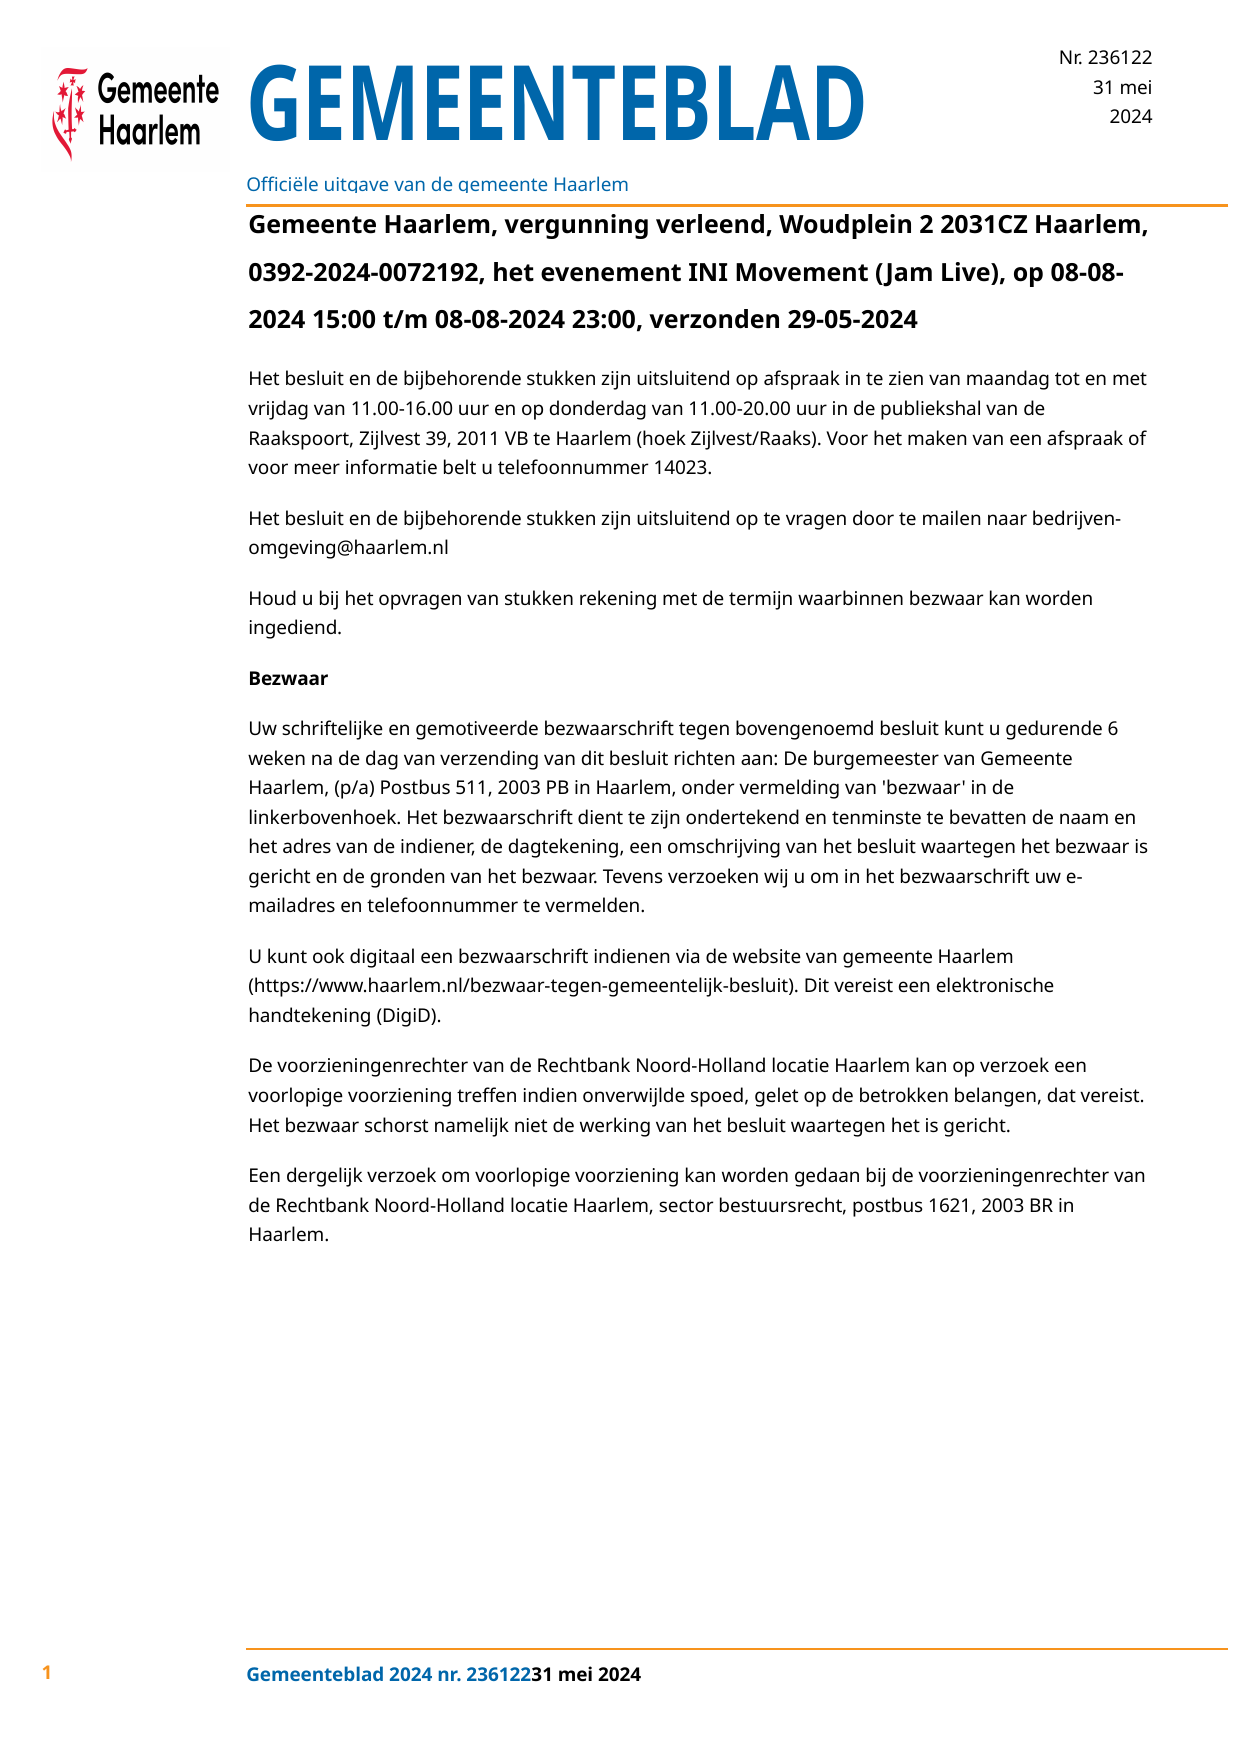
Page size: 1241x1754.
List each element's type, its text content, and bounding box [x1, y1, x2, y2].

text Een dergelijk verzoek om voorlopige voorziening kan worden gedaan bij de voorzieningenrechter van de Rechtbank Noord-Holland locatie Haarlem, sector bestuursrecht, postbus 1621, 2003 BR in Haarlem. [248, 1162, 1152, 1247]
text Uw schriftelijke en gemotiveerde bezwaarschrift tegen bovengenoemd besluit kunt u gedurende 6 weken na de dag van verzending van dit besluit richten aan: De burgemeester van Gemeente Haarlem, (p/a) Postbus 511, 2003 PB in Haarlem, onder vermelding van 'bezwaar' in de linkerbovenhoek. Het bezwaarschrift dient te zijn ondertekend en tenminste te bevatten de naam en het adres van de indiener, de dagtekening, een omschrijving van het besluit waartegen het bezwaar is gericht en de gronden van het bezwaar. Tevens verzoeken wij u om in het bezwaarschrift uw e-mailadres en telefoonnummer te vermelden. [248, 715, 1152, 918]
text Gemeente Haarlem, vergunning verleend, Woudplein 2 2031CZ Haarlem, 0392-2024-0072192, het evenement INI Movement (Jam Live), op 08-08-2024 15:00 t/m 08-08-2024 23:00, verzonden 29-05-2024 [248, 207, 1152, 336]
text U kunt ook digitaal een bezwaarschrift indienen via de website van gemeente Haarlem (https://www.haarlem.nl/bezwaar-tegen-gemeentelijk-besluit). Dit vereist een elektronische handtekening (DigiD). [248, 943, 1152, 1028]
text Bezwaar [248, 665, 1152, 690]
picture [41, 47, 231, 172]
text Het besluit en de bijbehorende stukken zijn uitsluitend op afspraak in te zien van maandag tot en met vrijdag van 11.00-16.00 uur en op donderdag van 11.00-20.00 uur in de publiekshal van de Raakspoort, Zijlvest 39, 2011 VB te Haarlem (hoek Zijlvest/Raaks). Voor het maken van een afspraak of voor meer informatie belt u telefoonnummer 14023. [248, 366, 1152, 480]
text Houd u bij het opvragen van stukken rekening met de termijn waarbinnen bezwaar kan worden ingediend. [248, 585, 1152, 640]
text De voorzieningenrechter van de Rechtbank Noord-Holland locatie Haarlem kan op verzoek een voorlopige voorziening treffen indien onverwijlde spoed, gelet op de betrokken belangen, dat vereist. Het bezwaar schorst namelijk niet de werking van het besluit waartegen het is gericht. [248, 1053, 1152, 1137]
text Het besluit en de bijbehorende stukken zijn uitsluitend op te vragen door te mailen naar bedrijven-omgeving@haarlem.nl [248, 505, 1152, 560]
